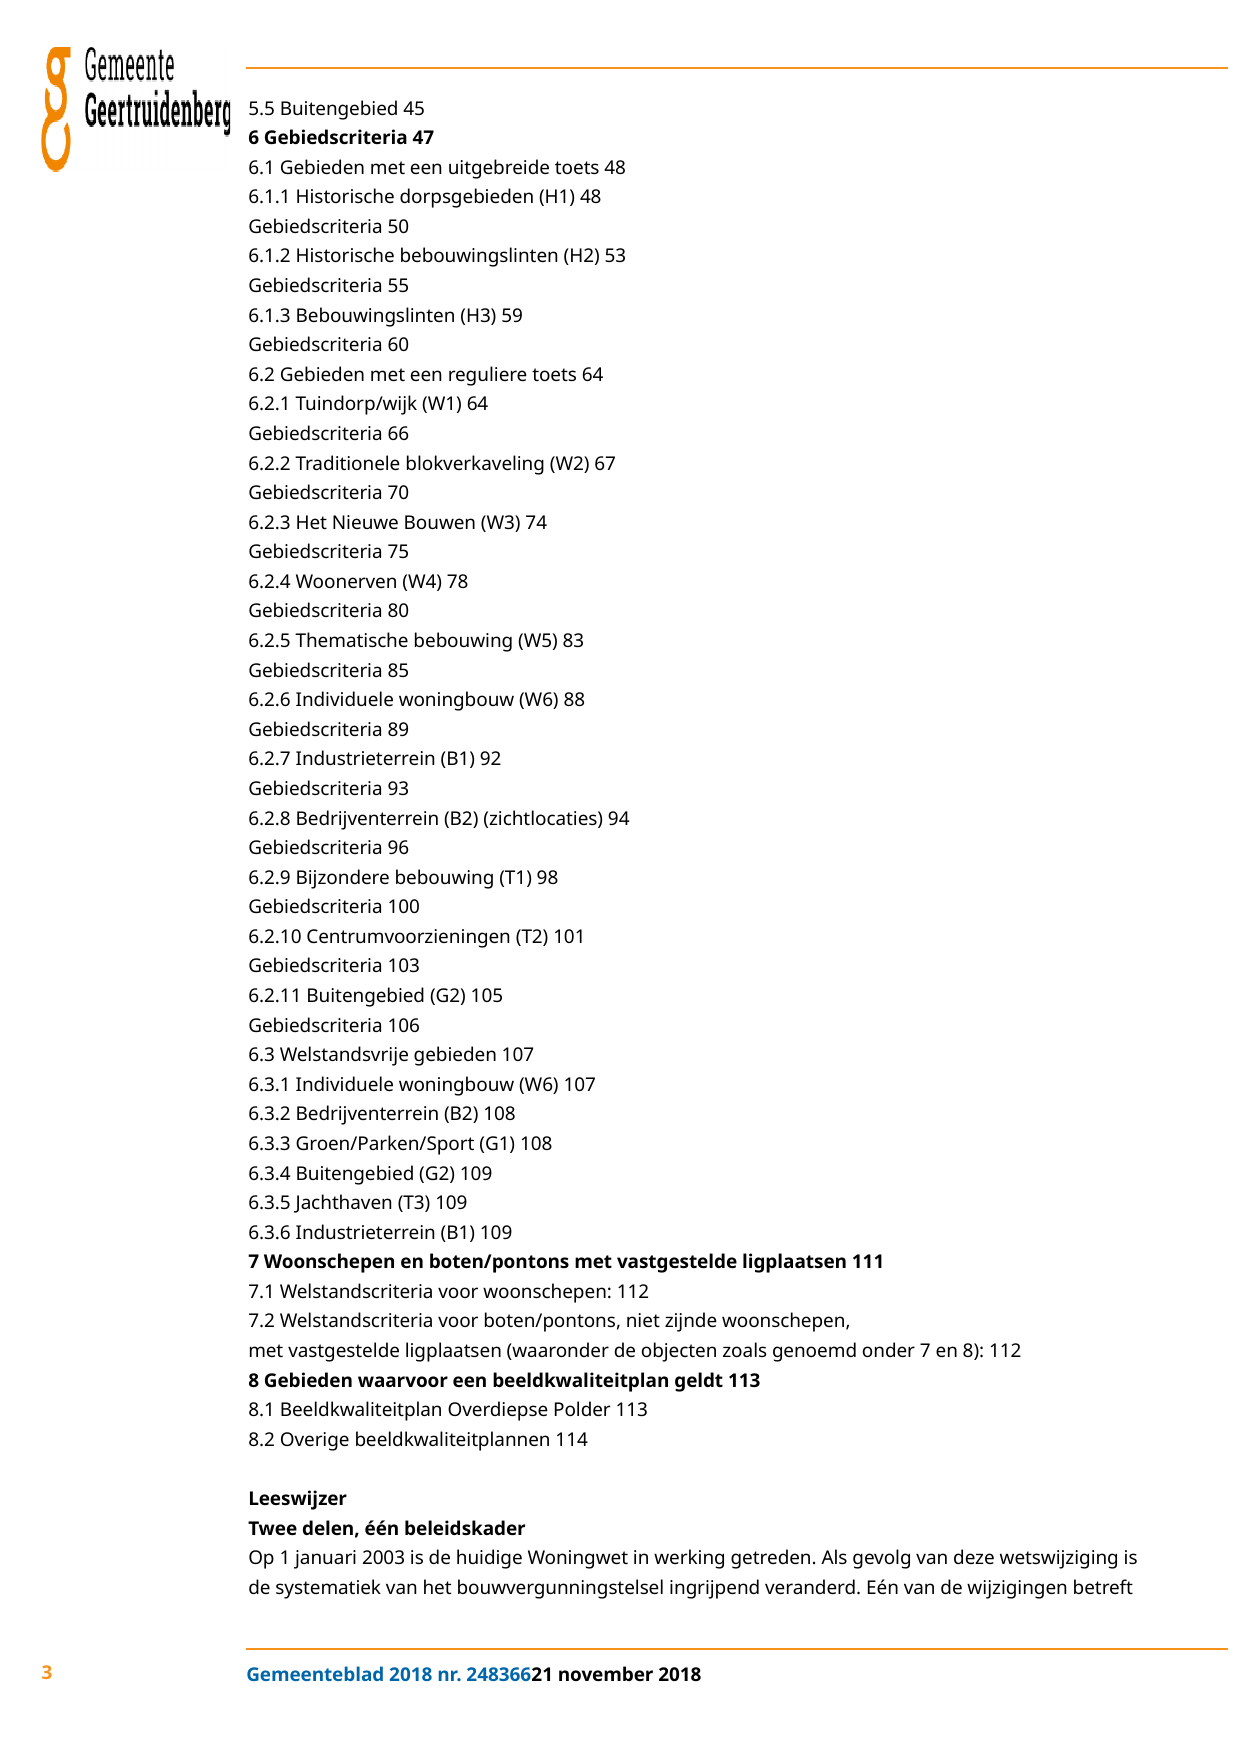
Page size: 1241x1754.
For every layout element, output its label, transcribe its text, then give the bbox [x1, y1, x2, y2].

text 6.2 Gebieden met een reguliere toets 64 [248, 361, 1152, 387]
text 7 Woonschepen en boten/pontons met vastgestelde ligplaatsen 111 [248, 1248, 1152, 1274]
picture [41, 47, 231, 172]
text 6.2.3 Het Nieuwe Bouwen (W3) 74 [248, 509, 1152, 535]
text Gebiedscriteria 80 [248, 598, 1152, 623]
text 6.2.11 Buitengebied (G2) 105 [248, 982, 1152, 1008]
text Gebiedscriteria 85 [248, 657, 1152, 683]
text 6.2.8 Bedrijventerrein (B2) (zichtlocaties) 94 [248, 805, 1152, 831]
text Gebiedscriteria 75 [248, 538, 1152, 564]
text 6.1 Gebieden met een uitgebreide toets 48 [248, 154, 1152, 180]
text Gebiedscriteria 96 [248, 834, 1152, 860]
text Gebiedscriteria 106 [248, 1012, 1152, 1038]
text Gebiedscriteria 66 [248, 420, 1152, 446]
text 8.1 Beeldkwaliteitplan Overdiepse Polder 113 [248, 1396, 1152, 1422]
text Gebiedscriteria 100 [248, 893, 1152, 919]
text 6.3.6 Industrieterrein (B1) 109 [248, 1219, 1152, 1245]
text Gebiedscriteria 50 [248, 213, 1152, 239]
text Gebiedscriteria 70 [248, 479, 1152, 505]
text 6.2.10 Centrumvoorzieningen (T2) 101 [248, 923, 1152, 949]
text 6.1.2 Historische bebouwingslinten (H2) 53 [248, 243, 1152, 268]
text 6.3.3 Groen/Parken/Sport (G1) 108 [248, 1130, 1152, 1156]
text Op 1 januari 2003 is de huidige Woningwet in werking getreden. Als gevolg van deze wetswijziging is de systematiek van het bouwvergunningstelsel ingrijpend veranderd. Eén van de wijzigingen betreft [248, 1544, 1152, 1600]
text Twee delen, één beleidskader [248, 1515, 1152, 1541]
text 6.3.5 Jachthaven (T3) 109 [248, 1189, 1152, 1215]
text Gebiedscriteria 60 [248, 331, 1152, 357]
text 6.2.9 Bijzondere bebouwing (T1) 98 [248, 864, 1152, 890]
text 6.3.2 Bedrijventerrein (B2) 108 [248, 1101, 1152, 1126]
text 6.2.1 Tuindorp/wijk (W1) 64 [248, 391, 1152, 416]
text 6.2.7 Industrieterrein (B1) 92 [248, 746, 1152, 771]
text 8.2 Overige beeldkwaliteitplannen 114 [248, 1426, 1152, 1452]
text 6.3 Welstandsvrije gebieden 107 [248, 1041, 1152, 1067]
text met vastgestelde ligplaatsen (waaronder de objecten zoals genoemd onder 7 en 8): 112 [248, 1337, 1152, 1363]
text Gebiedscriteria 55 [248, 272, 1152, 298]
text 7.2 Welstandscriteria voor boten/pontons, niet zijnde woonschepen, [248, 1308, 1152, 1333]
text 6 Gebiedscriteria 47 [248, 124, 1152, 150]
text Leeswijzer [248, 1485, 1152, 1511]
text 6.1.1 Historische dorpsgebieden (H1) 48 [248, 183, 1152, 209]
text 6.1.3 Bebouwingslinten (H3) 59 [248, 302, 1152, 328]
text 6.2.6 Individuele woningbouw (W6) 88 [248, 686, 1152, 712]
text 6.2.5 Thematische bebouwing (W5) 83 [248, 627, 1152, 653]
text 6.2.4 Woonerven (W4) 78 [248, 568, 1152, 594]
text 7.1 Welstandscriteria voor woonschepen: 112 [248, 1278, 1152, 1304]
text 6.3.1 Individuele woningbouw (W6) 107 [248, 1071, 1152, 1097]
text Gebiedscriteria 103 [248, 953, 1152, 978]
text 6.2.2 Traditionele blokverkaveling (W2) 67 [248, 450, 1152, 476]
text 8 Gebieden waarvoor een beeldkwaliteitplan geldt 113 [248, 1367, 1152, 1393]
text 5.5 Buitengebied 45 [248, 95, 1152, 121]
text Gebiedscriteria 93 [248, 775, 1152, 801]
text Gebiedscriteria 89 [248, 716, 1152, 742]
text 6.3.4 Buitengebied (G2) 109 [248, 1160, 1152, 1186]
